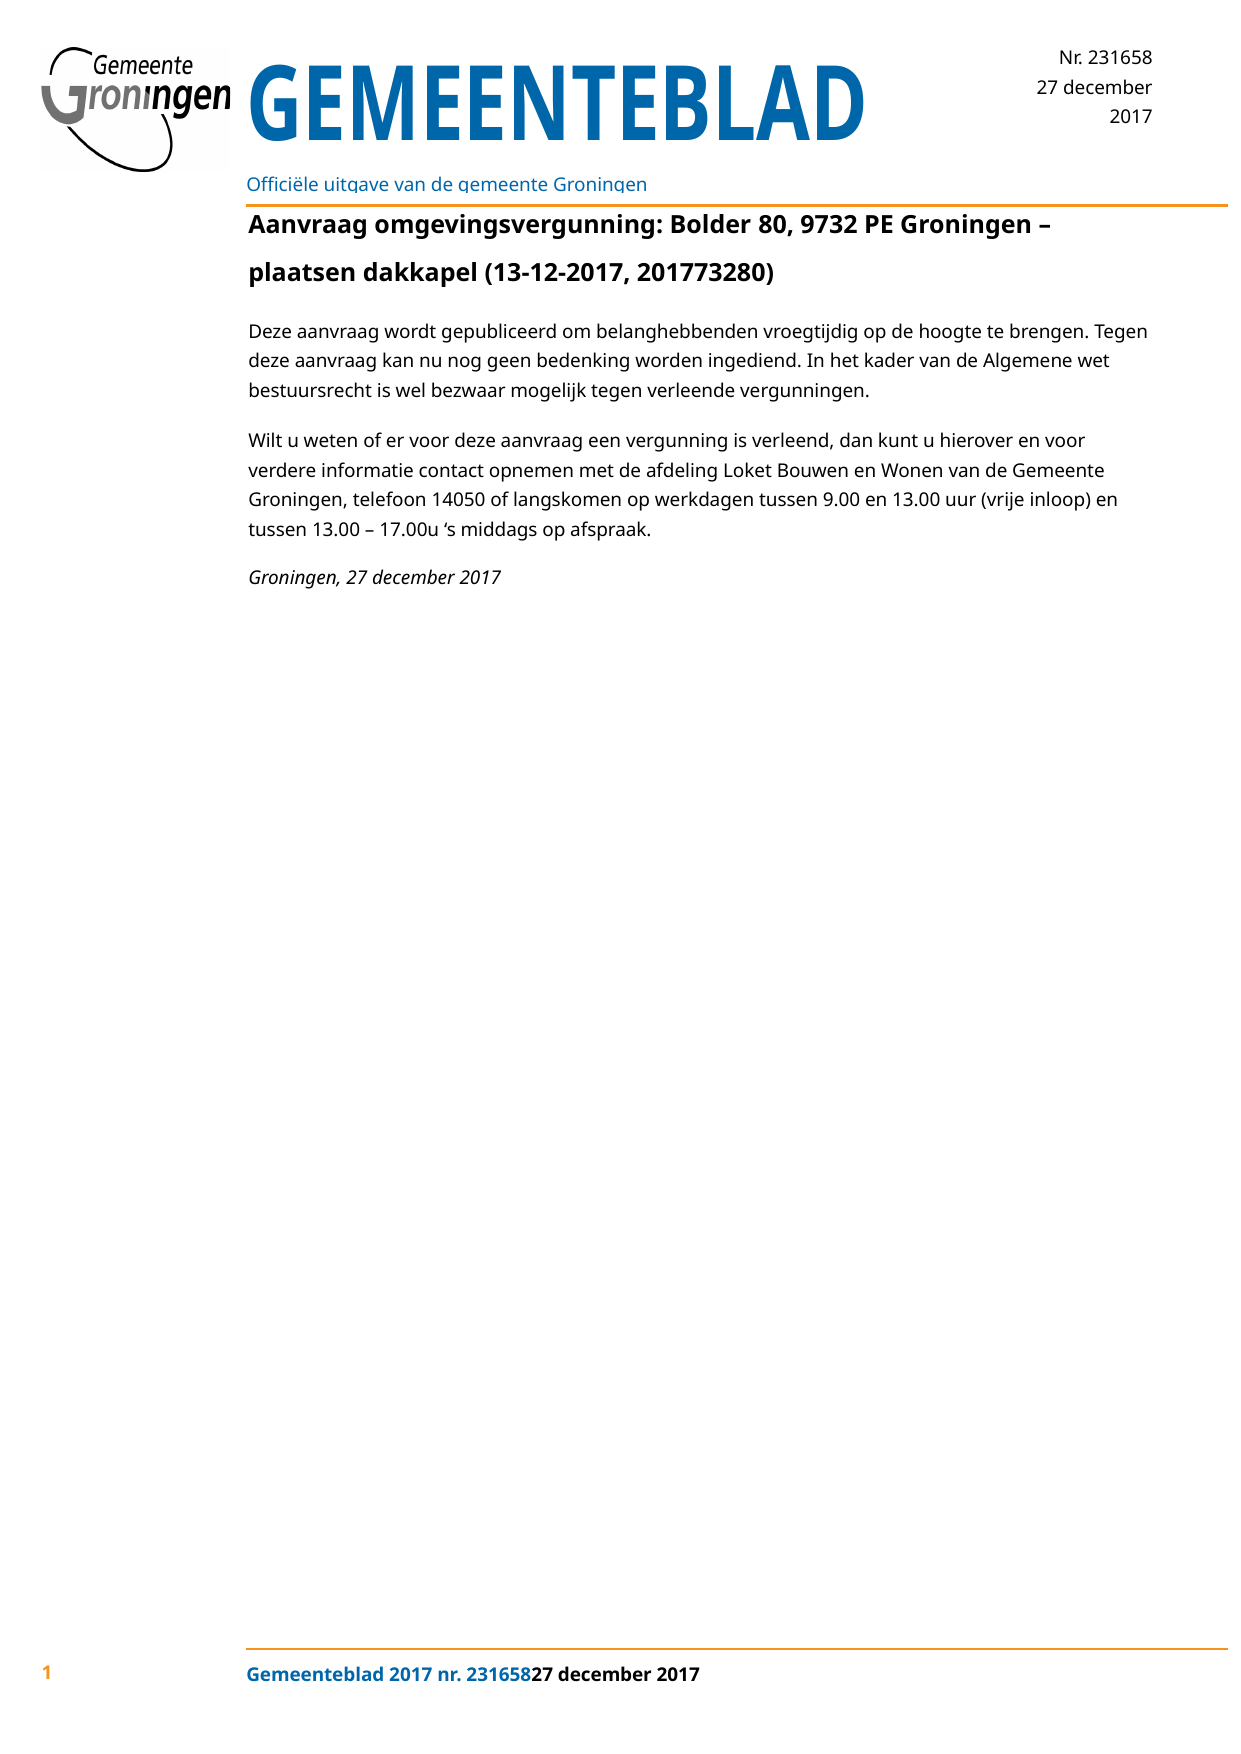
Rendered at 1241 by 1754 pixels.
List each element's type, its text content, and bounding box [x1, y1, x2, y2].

text Aanvraag omgevingsvergunning: Bolder 80, 9732 PE Groningen – plaatsen dakkapel (13-12-2017, 201773280) [248, 207, 1152, 288]
text Wilt u weten of er voor deze aanvraag een vergunning is verleend, dan kunt u hierover en voor verdere informatie contact opnemen met de afdeling Loket Bouwen en Wonen van de Gemeente Groningen, telefoon 14050 of langskomen op werkdagen tussen 9.00 en 13.00 uur (vrije inloop) en tussen 13.00 – 17.00u ‘s middags op afspraak. [248, 427, 1152, 542]
text Groningen, 27 december 2017 [248, 564, 1152, 590]
picture [41, 47, 231, 172]
text Deze aanvraag wordt gepubliceerd om belanghebbenden vroegtijdig op de hoogte te brengen. Tegen deze aanvraag kan nu nog geen bedenking worden ingediend. In het kader van de Algemene wet bestuursrecht is wel bezwaar mogelijk tegen verleende vergunningen. [248, 318, 1152, 403]
